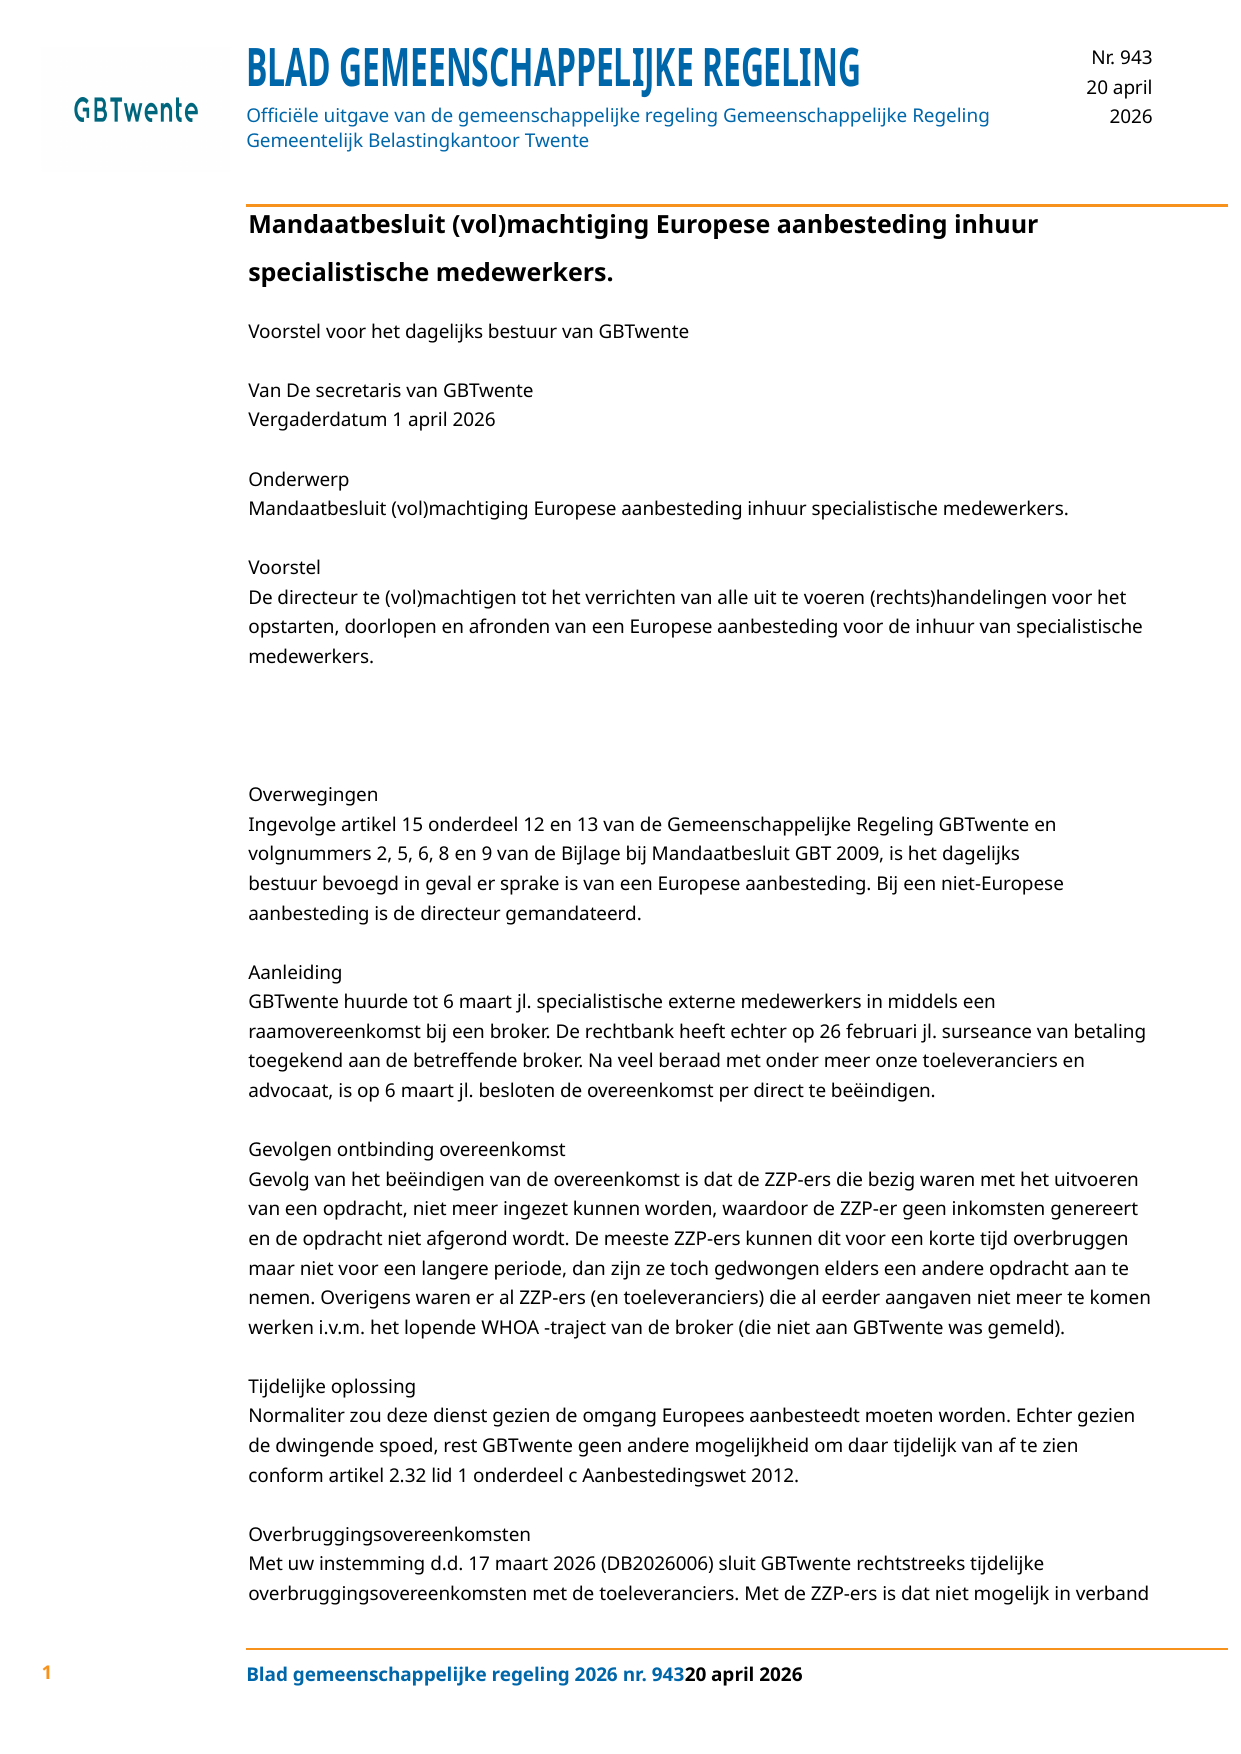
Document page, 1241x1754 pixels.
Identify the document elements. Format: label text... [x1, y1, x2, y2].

text Aanleiding [248, 959, 1152, 984]
text Normaliter zou deze dienst gezien de omgang Europees aanbesteedt moeten worden. Echter gezien de dwingende spoed, rest GBTwente geen andere mogelijkheid om daar tijdelijk van af te zien conform artikel 2.32 lid 1 onderdeel c Aanbestedingswet 2012. [248, 1403, 1152, 1487]
text Mandaatbesluit (vol)machtiging Europese aanbesteding inhuur specialistische medewerkers. [248, 495, 1152, 521]
text Voorstel voor het dagelijks bestuur van GBTwente [248, 318, 1152, 344]
text Onderwerp [248, 466, 1152, 492]
text Ingevolge artikel 15 onderdeel 12 en 13 van de Gemeenschappelijke Regeling GBTwente en [248, 811, 1152, 837]
text Van De secretaris van GBTwente [248, 377, 1152, 403]
text De directeur te (vol)machtigen tot het verrichten van alle uit te voeren (rechts)handelingen voor het opstarten, doorlopen en afronden van een Europese aanbesteding voor de inhuur van specialistische medewerkers. [248, 584, 1152, 669]
text aanbesteding is de directeur gemandateerd. [248, 900, 1152, 925]
text Gevolgen ontbinding overeenkomst [248, 1136, 1152, 1162]
text Vergaderdatum 1 april 2026 [248, 407, 1152, 432]
text Overbruggingsovereenkomsten [248, 1521, 1152, 1547]
text Tijdelijke oplossing [248, 1373, 1152, 1399]
text Gevolg van het beëindigen van de overeenkomst is dat de ZZP-ers die bezig waren met het uitvoeren van een opdracht, niet meer ingezet kunnen worden, waardoor de ZZP-er geen inkomsten genereert en de opdracht niet afgerond wordt. De meeste ZZP-ers kunnen dit voor een korte tijd overbruggen maar niet voor een langere periode, dan zijn ze toch gedwongen elders een andere opdracht aan te nemen. Overigens waren er al ZZP-ers (en toeleveranciers) die al eerder aangaven niet meer te komen werken i.v.m. het lopende WHOA -traject van de broker (die niet aan GBTwente was gemeld). [248, 1166, 1152, 1339]
text bestuur bevoegd in geval er sprake is van een Europese aanbesteding. Bij een niet-Europese [248, 870, 1152, 896]
text Mandaatbesluit (vol)machtiging Europese aanbesteding inhuur specialistische medewerkers. [248, 207, 1152, 288]
text Overwegingen [248, 781, 1152, 807]
text GBTwente huurde tot 6 maart jl. specialistische externe medewerkers in middels een raamovereenkomst bij een broker. De rechtbank heeft echter op 26 februari jl. surseance van betaling toegekend aan de betreffende broker. Na veel beraad met onder meer onze toeleveranciers en advocaat, is op 6 maart jl. besloten de overeenkomst per direct te beëindigen. [248, 988, 1152, 1103]
text Voorstel [248, 554, 1152, 580]
picture [41, 47, 231, 172]
text volgnummers 2, 5, 6, 8 en 9 van de Bijlage bij Mandaatbesluit GBT 2009, is het dagelijks [248, 841, 1152, 866]
text Met uw instemming d.d. 17 maart 2026 (DB2026006) sluit GBTwente rechtstreeks tijdelijke overbruggingsovereenkomsten met de toeleveranciers. Met de ZZP-ers is dat niet mogelijk in verband [248, 1551, 1152, 1606]
